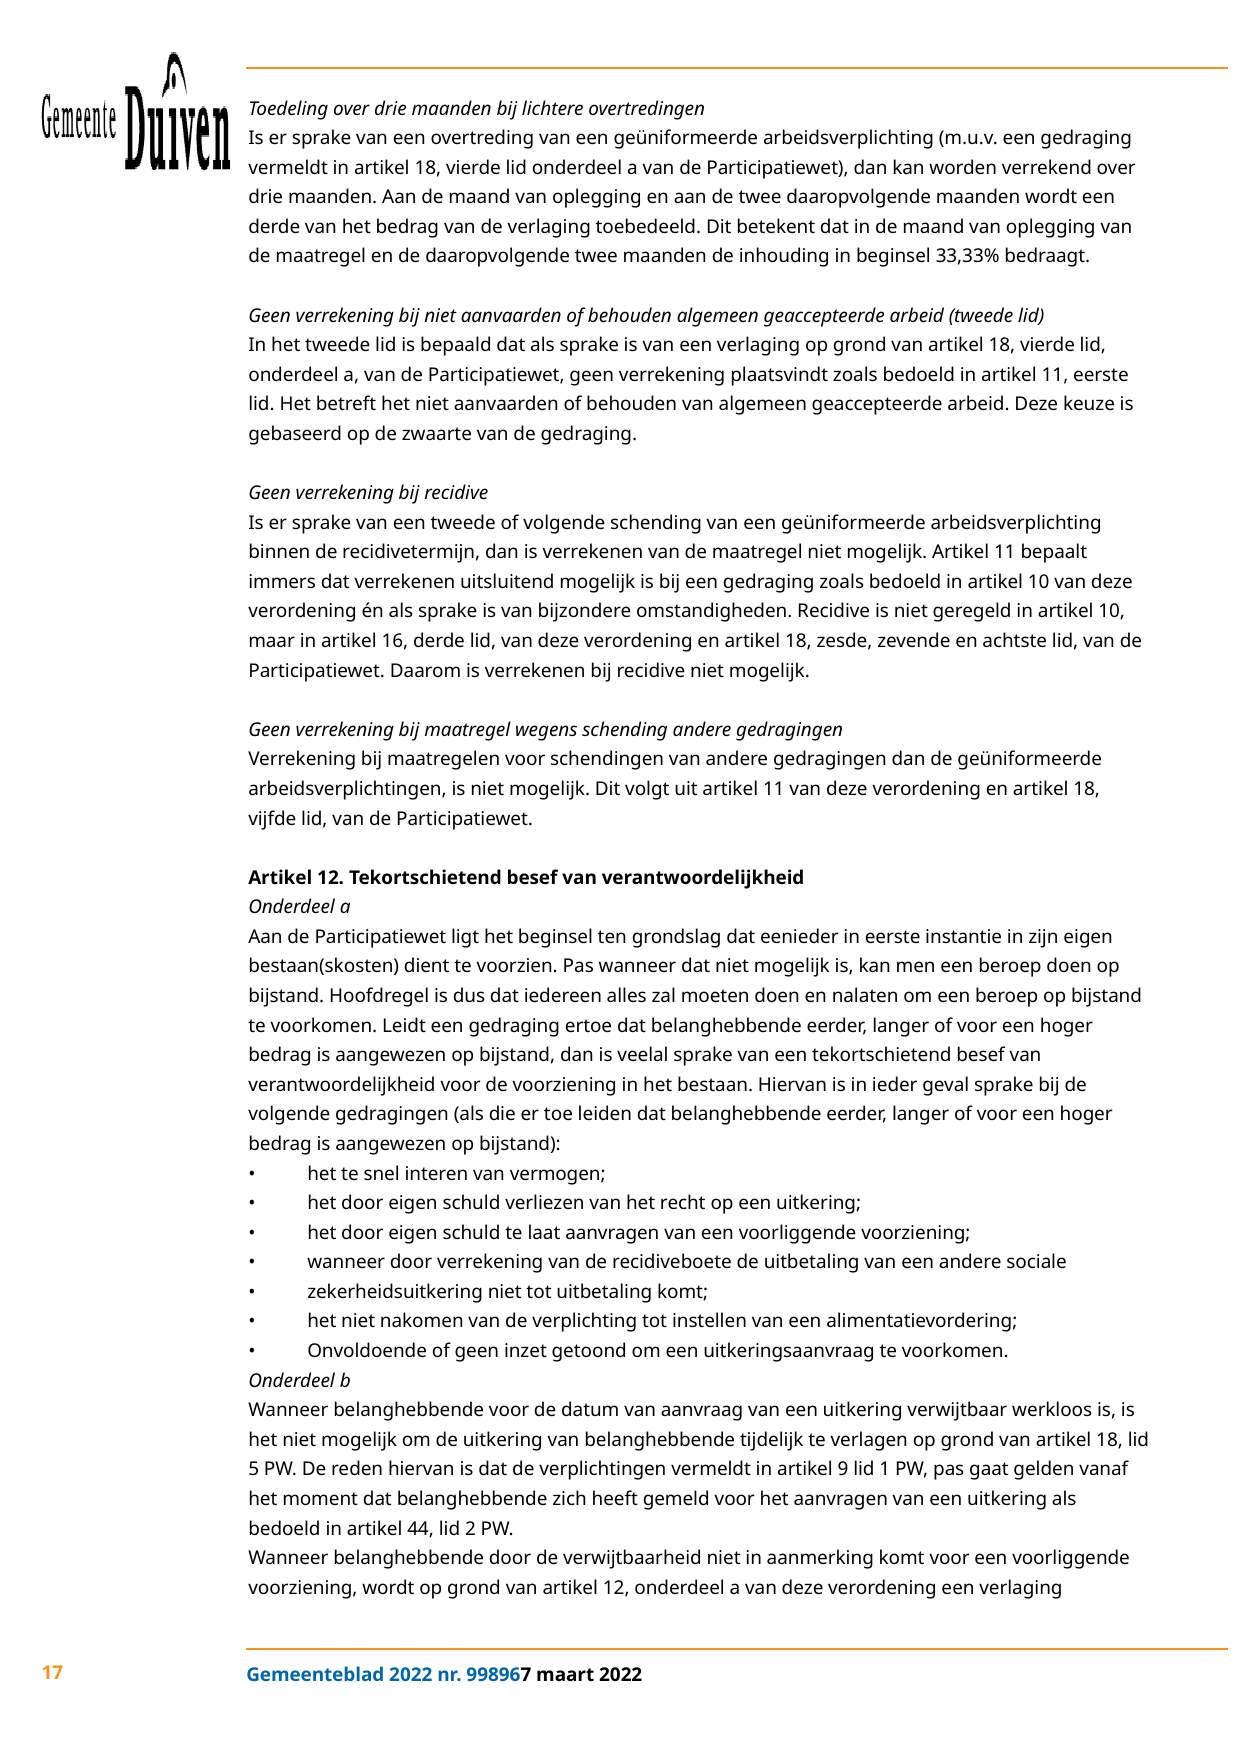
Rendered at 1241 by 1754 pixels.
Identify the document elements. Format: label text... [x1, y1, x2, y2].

picture [41, 47, 231, 172]
text Is er sprake van een overtreding van een geüniformeerde arbeidsverplichting (m.u.v. een gedraging vermeldt in artikel 18, vierde lid onderdeel a van de Participatiewet), dan kan worden verrekend over drie maanden. Aan de maand van oplegging en aan de twee daaropvolgende maanden wordt een derde van het bedrag van de verlaging toebedeeld. Dit betekent dat in de maand van oplegging van de maatregel en de daaropvolgende twee maanden de inhouding in beginsel 33,33% bedraagt. [248, 124, 1152, 268]
text Geen verrekening bij maatregel wegens schending andere gedragingen [248, 716, 1152, 742]
text Wanneer belanghebbende door de verwijtbaarheid niet in aanmerking komt voor een voorliggende voorziening, wordt op grond van artikel 12, onderdeel a van deze verordening een verlaging [248, 1544, 1152, 1600]
text Is er sprake van een tweede of volgende schending van een geüniformeerde arbeidsverplichting binnen de recidivetermijn, dan is verrekenen van de maatregel niet mogelijk. Artikel 11 bepaalt immers dat verrekenen uitsluitend mogelijk is bij een gedraging zoals bedoeld in artikel 10 van deze verordening én als sprake is van bijzondere omstandigheden. Recidive is niet geregeld in artikel 10, maar in artikel 16, derde lid, van deze verordening en artikel 18, zesde, zevende en achtste lid, van de Participatiewet. Daarom is verrekenen bij recidive niet mogelijk. [248, 509, 1152, 683]
text In het tweede lid is bepaald dat als sprake is van een verlaging op grond van artikel 18, vierde lid, onderdeel a, van de Participatiewet, geen verrekening plaatsvindt zoals bedoeld in artikel 11, eerste lid. Het betreft het niet aanvaarden of behouden van algemeen geaccepteerde arbeid. Deze keuze is gebaseerd op de zwaarte van de gedraging. [248, 331, 1152, 446]
list zekerheidsuitkering niet tot uitbetaling komt; [248, 1278, 1152, 1304]
text Verrekening bij maatregelen voor schendingen van andere gedragingen dan de geüniformeerde arbeidsverplichtingen, is niet mogelijk. Dit volgt uit artikel 11 van deze verordening en artikel 18, vijfde lid, van de Participatiewet. [248, 746, 1152, 831]
list het door eigen schuld te laat aanvragen van een voorliggende voorziening; [248, 1219, 1152, 1245]
text Wanneer belanghebbende voor de datum van aanvraag van een uitkering verwijtbaar werkloos is, is het niet mogelijk om de uitkering van belanghebbende tijdelijk te verlagen op grond van artikel 18, lid 5 PW. De reden hiervan is dat de verplichtingen vermeldt in artikel 9 lid 1 PW, pas gaat gelden vanaf het moment dat belanghebbende zich heeft gemeld voor het aanvragen van een uitkering als bedoeld in artikel 44, lid 2 PW. [248, 1396, 1152, 1541]
text Geen verrekening bij recidive [248, 479, 1152, 505]
text Geen verrekening bij niet aanvaarden of behouden algemeen geaccepteerde arbeid (tweede lid) [248, 302, 1152, 328]
list het niet nakomen van de verplichting tot instellen van een alimentatievordering; [248, 1308, 1152, 1333]
list wanneer door verrekening van de recidiveboete de uitbetaling van een andere sociale [248, 1248, 1152, 1274]
text Onderdeel a [248, 893, 1152, 919]
text Onderdeel b [248, 1367, 1152, 1393]
text Artikel 12. Tekortschietend besef van verantwoordelijkheid [248, 864, 1152, 890]
text Aan de Participatiewet ligt het beginsel ten grondslag dat eenieder in eerste instantie in zijn eigen bestaan(skosten) dient te voorzien. Pas wanneer dat niet mogelijk is, kan men een beroep doen op bijstand. Hoofdregel is dus dat iedereen alles zal moeten doen en nalaten om een beroep op bijstand te voorkomen. Leidt een gedraging ertoe dat belanghebbende eerder, langer of voor een hoger bedrag is aangewezen op bijstand, dan is veelal sprake van een tekortschietend besef van verantwoordelijkheid voor de voorziening in het bestaan. Hiervan is in ieder geval sprake bij de volgende gedragingen (als die er toe leiden dat belanghebbende eerder, langer of voor een hoger bedrag is aangewezen op bijstand): [248, 923, 1152, 1156]
list het te snel interen van vermogen; [248, 1160, 1152, 1186]
list Onvoldoende of geen inzet getoond om een uitkeringsaanvraag te voorkomen. [248, 1337, 1152, 1363]
list het door eigen schuld verliezen van het recht op een uitkering; [248, 1189, 1152, 1215]
text Toedeling over drie maanden bij lichtere overtredingen [248, 95, 1152, 121]
